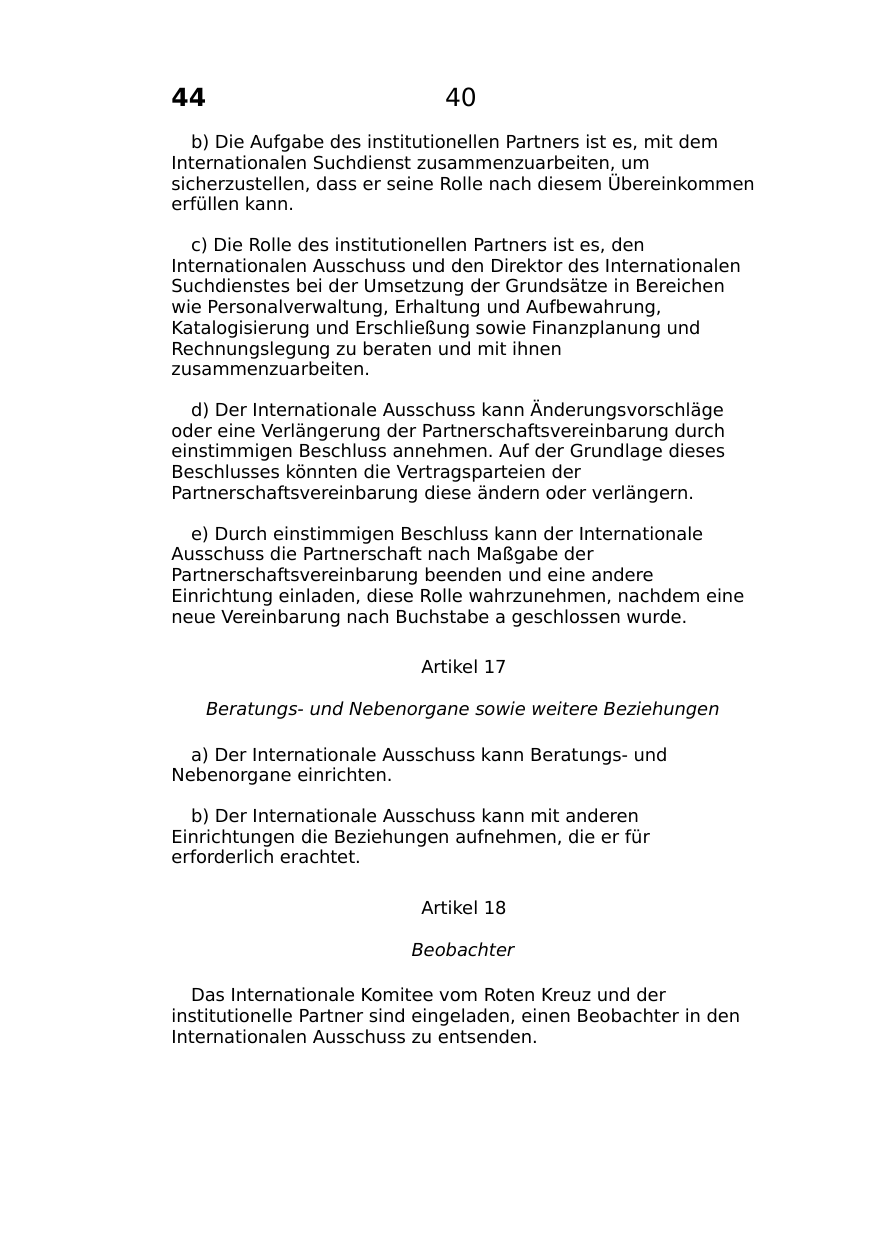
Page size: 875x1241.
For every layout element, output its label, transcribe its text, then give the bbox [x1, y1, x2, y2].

text c) Die Rolle des institutionellen Partners ist es, den Internationalen Ausschuss und den Direktor des Internationalen Suchdienstes bei der Umsetzung der Grundsätze in Bereichen wie Personalverwaltung, Erhaltung und Aufbewahrung, Katalogisierung und Erschließung sowie Finanzplanung und Rechnungslegung zu beraten und mit ihnen zusammenzuarbeiten. [171, 235, 756, 380]
text e) Durch einstimmigen Beschluss kann der Internationale Ausschuss die Partnerschaft nach Maßgabe der Partnerschaftsvereinbarung beenden und eine andere Einrichtung einladen, diese Rolle wahrzunehmen, nachdem eine neue Vereinbarung nach Buchstabe a geschlossen wurde. [171, 523, 756, 627]
text b) Der Internationale Ausschuss kann mit anderen Einrichtungen die Beziehungen aufnehmen, die er für erforderlich erachtet. [171, 806, 756, 868]
text b) Die Aufgabe des institutionellen Partners ist es, mit dem Internationalen Suchdienst zusammenzuarbeiten, um sicherzustellen, dass er seine Rolle nach diesem Übereinkommen erfüllen kann. [171, 132, 756, 215]
subtitle Artikel 17 Beratungs- und Nebenorgane sowie weitere Beziehungen [171, 657, 756, 719]
text Das Internationale Komitee vom Roten Kreuz und der institutionelle Partner sind eingeladen, einen Beobachter in den Internationalen Ausschuss zu entsenden. [171, 985, 756, 1047]
subtitle Artikel 18 Beobachter [171, 898, 756, 960]
text d) Der Internationale Ausschuss kann Änderungsvorschläge oder eine Verlängerung der Partnerschaftsvereinbarung durch einstimmigen Beschluss annehmen. Auf der Grundlage dieses Beschlusses könnten die Vertragsparteien der Partnerschaftsvereinbarung diese ändern oder verlängern. [171, 400, 756, 503]
text a) Der Internationale Ausschuss kann Beratungs- und Nebenorgane einrichten. [171, 744, 756, 786]
